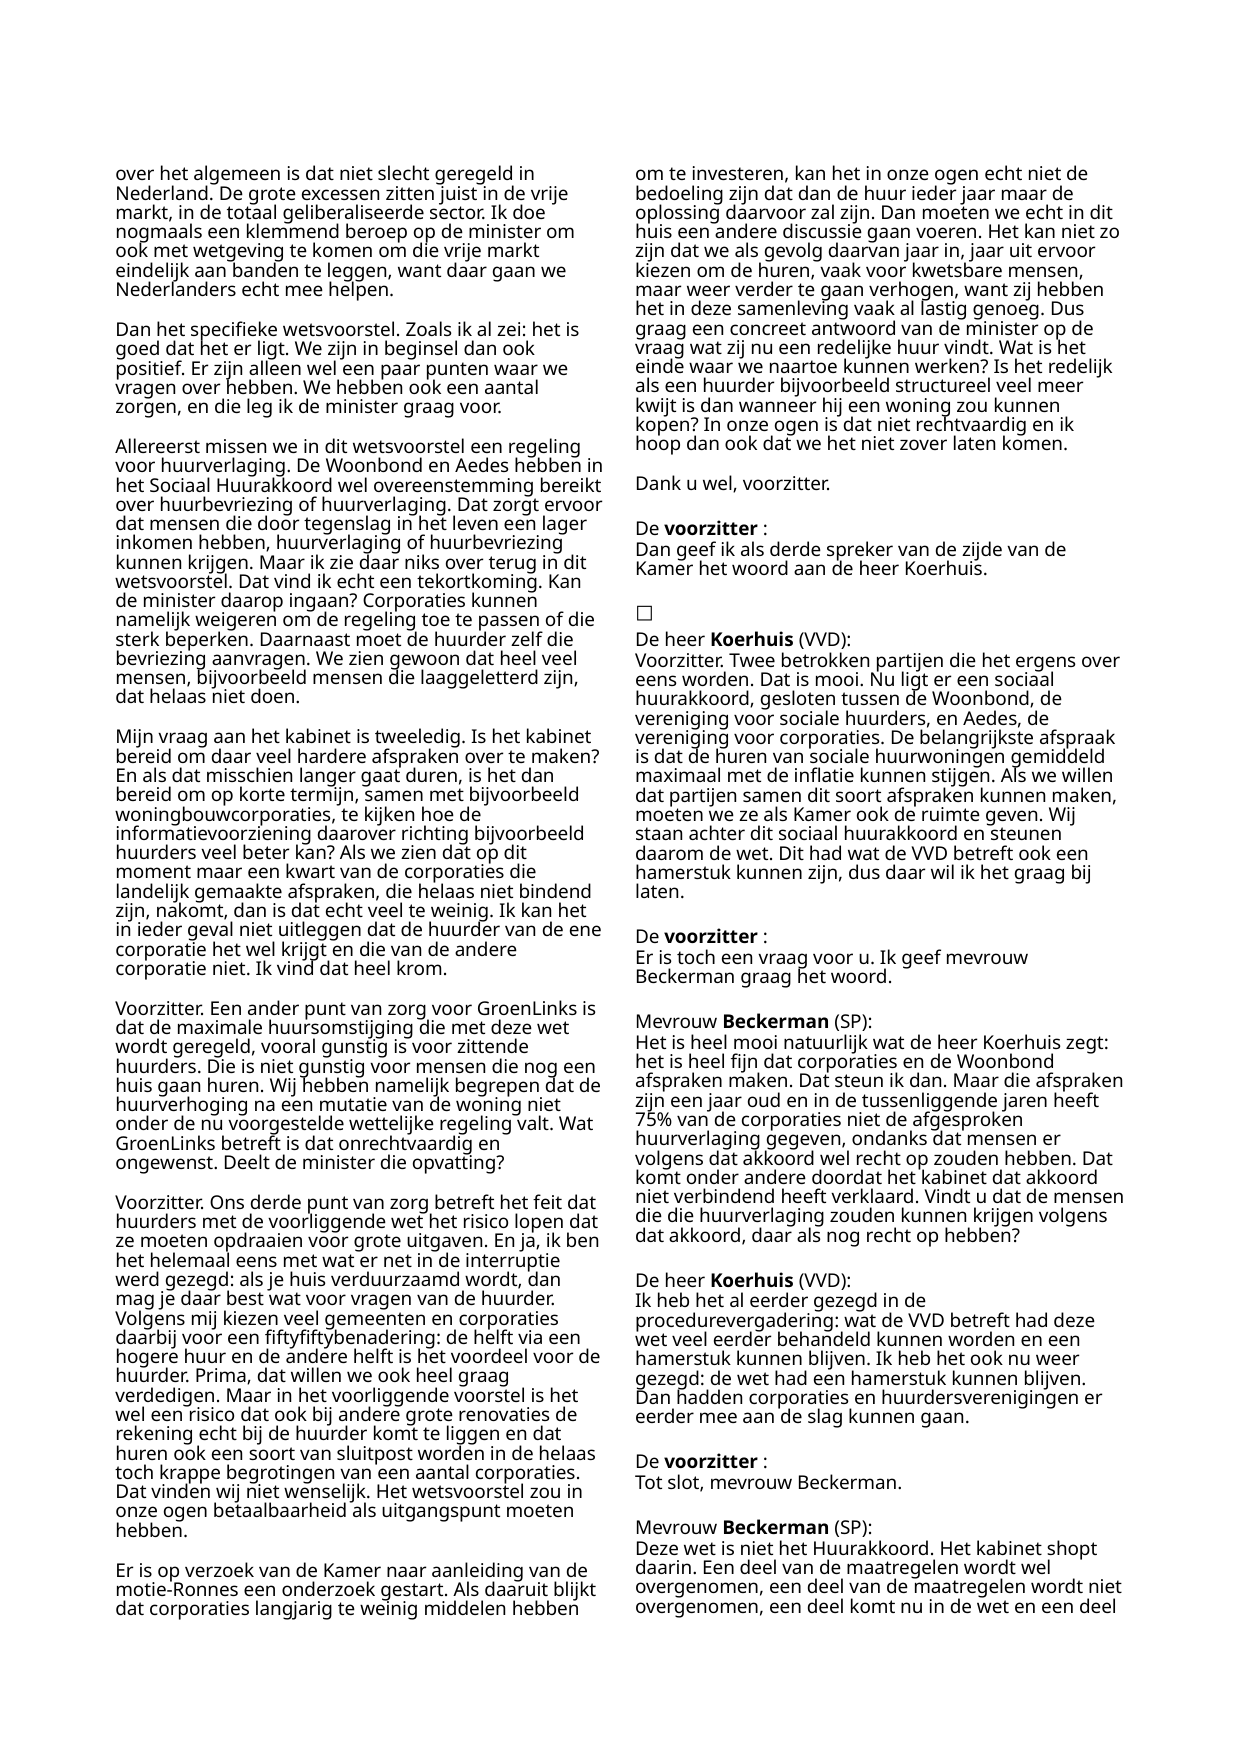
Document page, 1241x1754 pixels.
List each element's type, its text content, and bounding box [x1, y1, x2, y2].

text om te investeren, kan het in onze ogen echt niet de bedoeling zijn dat dan de huur ieder jaar maar de oplossing daarvoor zal zijn. Dan moeten we echt in dit huis een andere discussie gaan voeren. Het kan niet zo zijn dat we als gevolg daarvan jaar in, jaar uit ervoor kiezen om de huren, vaak voor kwetsbare mensen, maar weer verder te gaan verhogen, want zij hebben het in deze samenleving vaak al lastig genoeg. Dus graag een concreet antwoord van de minister op de vraag wat zij nu een redelijke huur vindt. Wat is het einde waar we naartoe kunnen werken? Is het redelijk als een huurder bijvoorbeeld structureel veel meer kwijt is dan wanneer hij een woning zou kunnen kopen? In onze ogen is dat niet rechtvaardig en ik hoop dan ook dat we het niet zover laten komen. [635, 165, 1125, 454]
text over het algemeen is dat niet slecht geregeld in Nederland. De grote excessen zitten juist in de vrije markt, in de totaal geliberaliseerde sector. Ik doe nogmaals een klemmend beroep op de minister om ook met wetgeving te komen om die vrije markt eindelijk aan banden te leggen, want daar gaan we Nederlanders echt mee helpen. [115, 165, 605, 300]
text Allereerst missen we in dit wetsvoorstel een regeling voor huurverlaging. De Woonbond en Aedes hebben in het Sociaal Huurakkoord wel overeenstemming bereikt over huurbevriezing of huurverlaging. Dat zorgt ervoor dat mensen die door tegenslag in het leven een lager inkomen hebben, huurverlaging of huurbevriezing kunnen krijgen. Maar ik zie daar niks over terug in dit wetsvoorstel. Dat vind ik echt een tekortkoming. Kan de minister daarop ingaan? Corporaties kunnen namelijk weigeren om de regeling toe te passen of die sterk beperken. Daarnaast moet de huurder zelf die bevriezing aanvragen. We zien gewoon dat heel veel mensen, bijvoorbeeld mensen die laaggeletterd zijn, dat helaas niet doen. [115, 438, 605, 708]
text Tot slot, mevrouw Beckerman. [635, 1474, 1125, 1493]
text Het is heel mooi natuurlijk wat de heer Koerhuis zegt: het is heel fijn dat corporaties en de Woonbond afspraken maken. Dat steun ik dan. Maar die afspraken zijn een jaar oud en in de tussenliggende jaren heeft 75% van de corporaties niet de afgesproken huurverlaging gegeven, ondanks dat mensen er volgens dat akkoord wel recht op zouden hebben. Dat komt onder andere doordat het kabinet dat akkoord niet verbindend heeft verklaard. Vindt u dat de mensen die die huurverlaging zouden kunnen krijgen volgens dat akkoord, daar als nog recht op hebben? [635, 1034, 1125, 1246]
text Dan het specifieke wetsvoorstel. Zoals ik al zei: het is goed dat het er ligt. We zijn in beginsel dan ook positief. Er zijn alleen wel een paar punten waar we vragen over hebben. We hebben ook een aantal zorgen, en die leg ik de minister graag voor. [115, 321, 605, 417]
text ⬜ [635, 600, 1125, 626]
text Dan geef ik als derde spreker van de zijde van de Kamer het woord aan de heer Koerhuis. [635, 541, 1125, 579]
text Er is op verzoek van de Kamer naar aanleiding van de motie-Ronnes een onderzoek gestart. Als daaruit blijkt dat corporaties langjarig te weinig middelen hebben [115, 1562, 605, 1619]
text Voorzitter. Twee betrokken partijen die het ergens over eens worden. Dat is mooi. Nu ligt er een sociaal huurakkoord, gesloten tussen de Woonbond, de vereniging voor sociale huurders, en Aedes, de vereniging voor corporaties. De belangrijkste afspraak is dat de huren van sociale huurwoningen gemiddeld maximaal met de inflatie kunnen stijgen. Als we willen dat partijen samen dit soort afspraken kunnen maken, moeten we ze als Kamer ook de ruimte geven. Wij staan achter dit sociaal huurakkoord en steunen daarom de wet. Dit had wat de VVD betreft ook een hamerstuk kunnen zijn, dus daar wil ik het graag bij laten. [635, 652, 1125, 902]
text Dank u wel, voorzitter. [635, 475, 1125, 494]
text Voorzitter. Ons derde punt van zorg betreft het feit dat huurders met de voorliggende wet het risico lopen dat ze moeten opdraaien voor grote uitgaven. En ja, ik ben het helemaal eens met wat er net in de interruptie werd gezegd: als je huis verduurzaamd wordt, dan mag je daar best wat voor vragen van de huurder. Volgens mij kiezen veel gemeenten en corporaties daarbij voor een fiftyfiftybenadering: de helft via een hogere huur en de andere helft is het voordeel voor de huurder. Prima, dat willen we ook heel graag verdedigen. Maar in het voorliggende voorstel is het wel een risico dat ook bij andere grote renovaties de rekening echt bij de huurder komt te liggen en dat huren ook een soort van sluitpost worden in de helaas toch krappe begrotingen van een aantal corporaties. Dat vinden wij niet wenselijk. Het wetsvoorstel zou in onze ogen betaalbaarheid als uitgangspunt moeten hebben. [115, 1194, 605, 1541]
text Deze wet is niet het Huurakkoord. Het kabinet shopt daarin. Een deel van de maatregelen wordt wel overgenomen, een deel van de maatregelen wordt niet overgenomen, een deel komt nu in de wet en een deel [635, 1540, 1125, 1617]
text Mevrouw Beckerman (SP): [635, 1514, 1125, 1540]
text Mijn vraag aan het kabinet is tweeledig. Is het kabinet bereid om daar veel hardere afspraken over te maken? En als dat misschien langer gaat duren, is het dan bereid om op korte termijn, samen met bijvoorbeeld woningbouwcorporaties, te kijken hoe de informatievoorziening daarover richting bijvoorbeeld huurders veel beter kan? Als we zien dat op dit moment maar een kwart van de corporaties die landelijk gemaakte afspraken, die helaas niet bindend zijn, nakomt, dan is dat echt veel te weinig. Ik kan het in ieder geval niet uitleggen dat de huurder van de ene corporatie het wel krijgt en die van de andere corporatie niet. Ik vind dat heel krom. [115, 728, 605, 979]
text De voorzitter : [635, 515, 1125, 541]
text De heer Koerhuis (VVD): [635, 626, 1125, 652]
text Er is toch een vraag voor u. Ik geef mevrouw Beckerman graag het woord. [635, 949, 1125, 987]
text Mevrouw Beckerman (SP): [635, 1008, 1125, 1034]
text De voorzitter : [635, 1448, 1125, 1474]
text Voorzitter. Een ander punt van zorg voor GroenLinks is dat de maximale huursomstijging die met deze wet wordt geregeld, vooral gunstig is voor zittende huurders. Die is niet gunstig voor mensen die nog een huis gaan huren. Wij hebben namelijk begrepen dat de huurverhoging na een mutatie van de woning niet onder de nu voorgestelde wettelijke regeling valt. Wat GroenLinks betreft is dat onrechtvaardig en ongewenst. Deelt de minister die opvatting? [115, 1000, 605, 1173]
text De voorzitter : [635, 923, 1125, 949]
text Ik heb het al eerder gezegd in de procedurevergadering: wat de VVD betreft had deze wet veel eerder behandeld kunnen worden en een hamerstuk kunnen blijven. Ik heb het ook nu weer gezegd: de wet had een hamerstuk kunnen blijven. Dan hadden corporaties en huurdersverenigingen er eerder mee aan de slag kunnen gaan. [635, 1292, 1125, 1427]
text De heer Koerhuis (VVD): [635, 1267, 1125, 1292]
